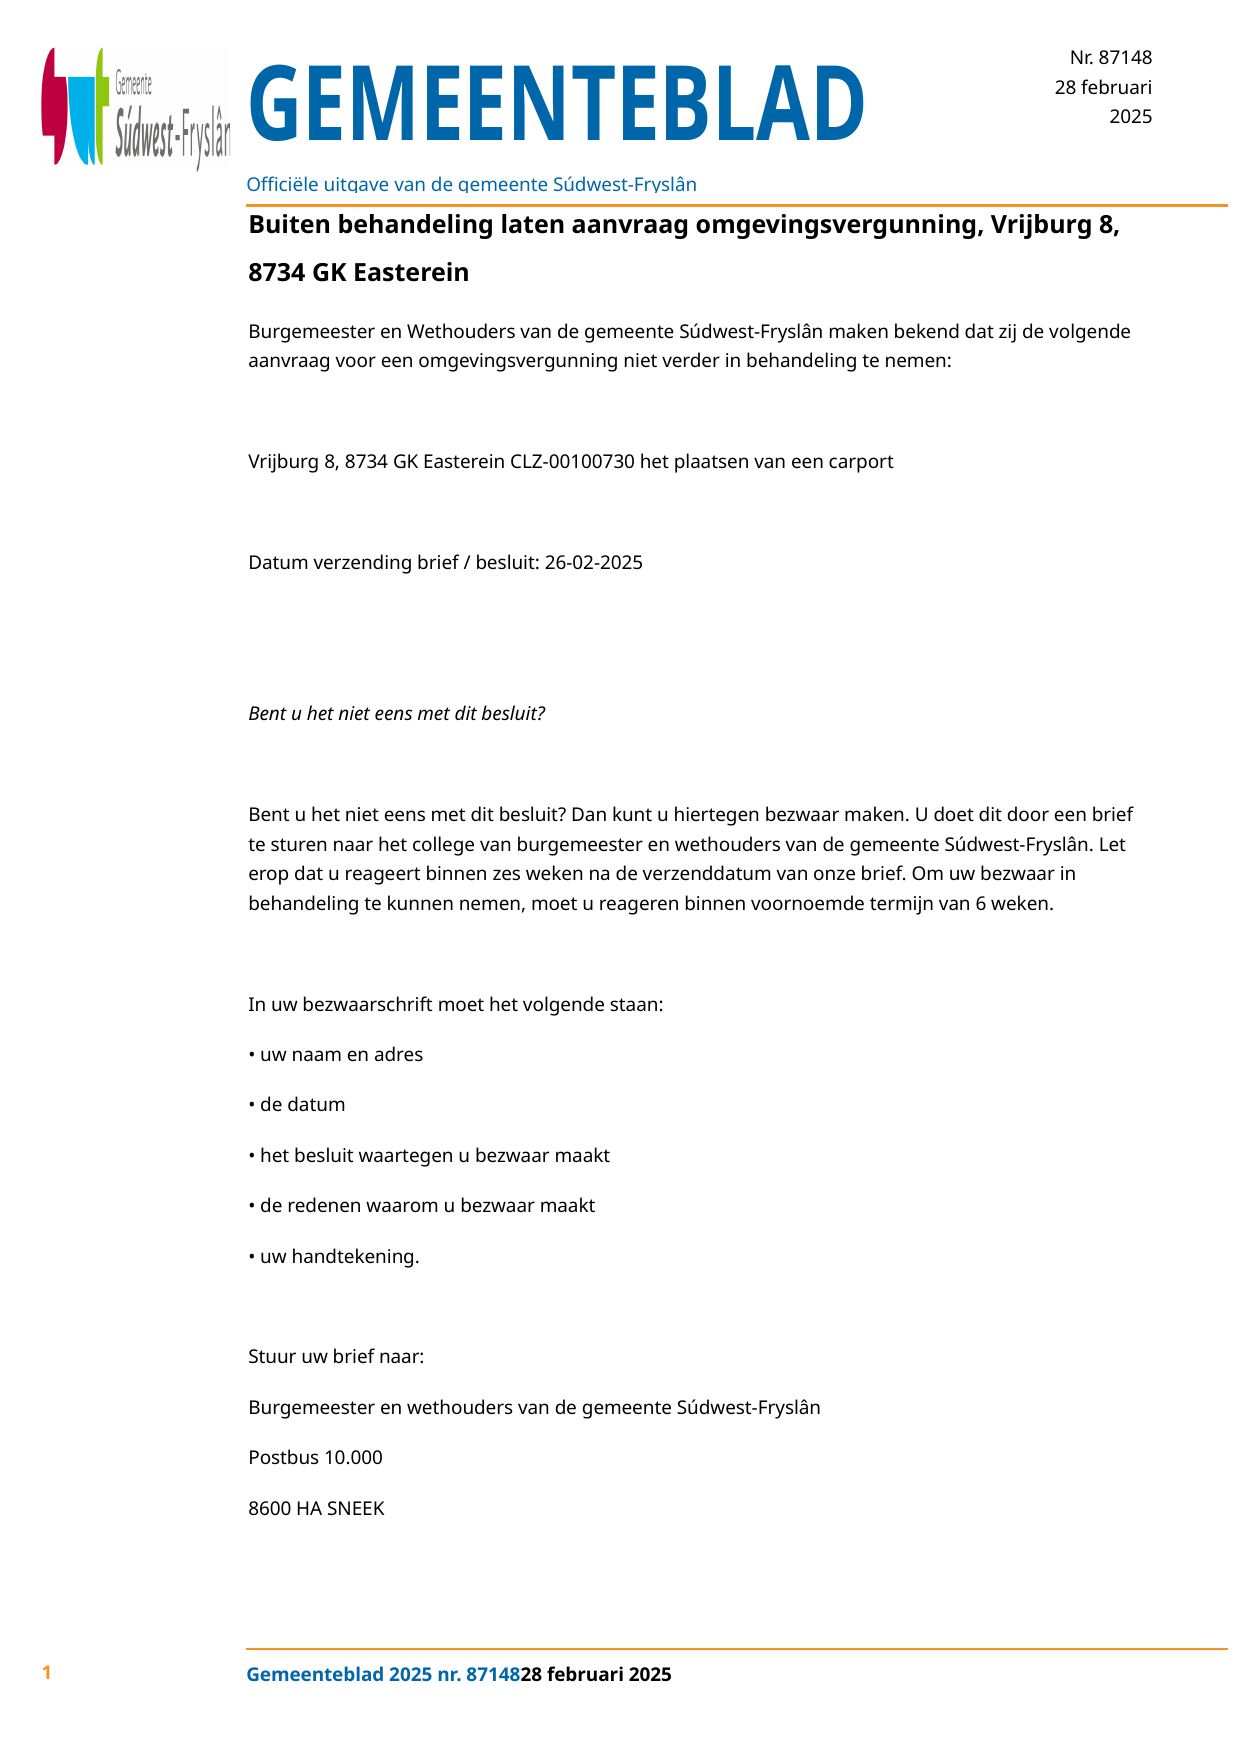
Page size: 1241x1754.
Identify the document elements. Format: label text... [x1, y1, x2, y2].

text Buiten behandeling laten aanvraag omgevingsvergunning, Vrijburg 8, 8734 GK Easterein [248, 207, 1152, 288]
text • uw handtekening. [248, 1243, 1152, 1269]
text Bent u het niet eens met dit besluit? [248, 700, 1152, 726]
picture [41, 47, 231, 172]
text Postbus 10.000 [248, 1444, 1152, 1470]
text Datum verzending brief / besluit: 26-02-2025 [248, 549, 1152, 575]
text Bent u het niet eens met dit besluit? Dan kunt u hiertegen bezwaar maken. U doet dit door een brief te sturen naar het college van burgemeester en wethouders van de gemeente Súdwest-Fryslân. Let erop dat u reageert binnen zes weken na de verzenddatum van onze brief. Om uw bezwaar in behandeling te kunnen nemen, moet u reageren binnen voornoemde termijn van 6 weken. [248, 801, 1152, 916]
text • het besluit waartegen u bezwaar maakt [248, 1142, 1152, 1168]
text • de redenen waarom u bezwaar maakt [248, 1192, 1152, 1218]
text Vrijburg 8, 8734 GK Easterein CLZ-00100730 het plaatsen van een carport [248, 448, 1152, 474]
text • de datum [248, 1092, 1152, 1117]
text In uw bezwaarschrift moet het volgende staan: [248, 991, 1152, 1017]
text Stuur uw brief naar: [248, 1344, 1152, 1369]
text 8600 HA SNEEK [248, 1495, 1152, 1521]
text Burgemeester en Wethouders van de gemeente Súdwest-Fryslân maken bekend dat zij de volgende aanvraag voor een omgevingsvergunning niet verder in behandeling te nemen: [248, 318, 1152, 373]
text • uw naam en adres [248, 1041, 1152, 1067]
text Burgemeester en wethouders van de gemeente Súdwest-Fryslân [248, 1394, 1152, 1420]
